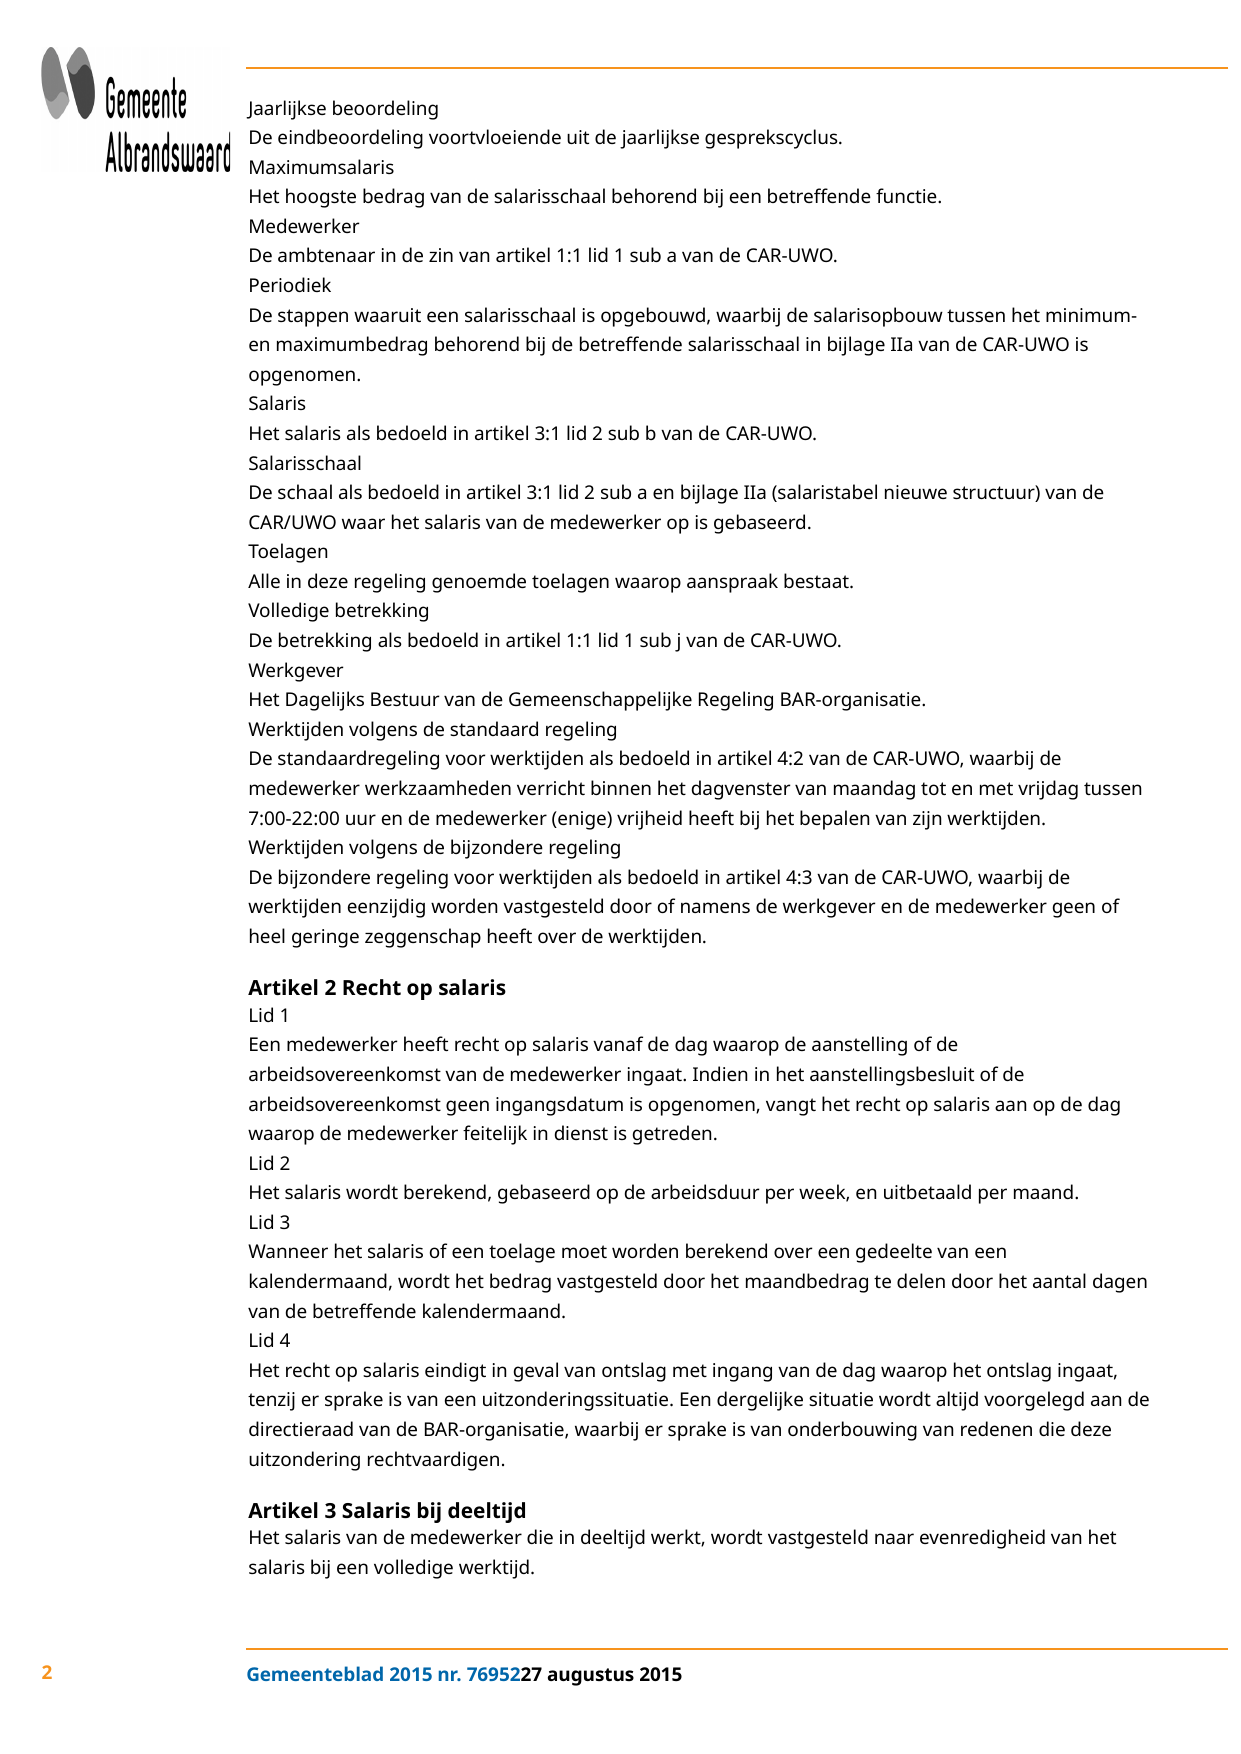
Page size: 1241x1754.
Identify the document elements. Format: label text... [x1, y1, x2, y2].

text De standaardregeling voor werktijden als bedoeld in artikel 4:2 van de CAR-UWO, waarbij de medewerker werkzaamheden verricht binnen het dagvenster van maandag tot en met vrijdag tussen 7:00-22:00 uur en de medewerker (enige) vrijheid heeft bij het bepalen van zijn werktijden. [248, 746, 1152, 831]
text Lid 4 [248, 1327, 1152, 1353]
text Artikel 3 Salaris bij deeltijd [248, 1496, 1152, 1524]
text Salaris [248, 391, 1152, 416]
text Lid 3 [248, 1209, 1152, 1235]
text Lid 1 [248, 1002, 1152, 1028]
text Werktijden volgens de bijzondere regeling [248, 834, 1152, 860]
text Toelagen [248, 538, 1152, 564]
text De eindbeoordeling voortvloeiende uit de jaarlijkse gesprekscyclus. [248, 124, 1152, 150]
text De stappen waaruit een salarisschaal is opgebouwd, waarbij de salarisopbouw tussen het minimum- en maximumbedrag behorend bij de betreffende salarisschaal in bijlage IIa van de CAR-UWO is opgenomen. [248, 302, 1152, 387]
picture [41, 47, 231, 172]
text Het recht op salaris eindigt in geval van ontslag met ingang van de dag waarop het ontslag ingaat, tenzij er sprake is van een uitzonderingssituatie. Een dergelijke situatie wordt altijd voorgelegd aan de directieraad van de BAR-organisatie, waarbij er sprake is van onderbouwing van redenen die deze uitzondering rechtvaardigen. [248, 1357, 1152, 1471]
text Wanneer het salaris of een toelage moet worden berekend over een gedeelte van een kalendermaand, wordt het bedrag vastgesteld door het maandbedrag te delen door het aantal dagen van de betreffende kalendermaand. [248, 1239, 1152, 1323]
text Werkgever [248, 657, 1152, 683]
text Lid 2 [248, 1150, 1152, 1176]
text Het hoogste bedrag van de salarisschaal behorend bij een betreffende functie. [248, 183, 1152, 209]
text Een medewerker heeft recht op salaris vanaf de dag waarop de aanstelling of de arbeidsovereenkomst van de medewerker ingaat. Indien in het aanstellingsbesluit of de arbeidsovereenkomst geen ingangsdatum is opgenomen, vangt het recht op salaris aan op de dag waarop de medewerker feitelijk in dienst is getreden. [248, 1032, 1152, 1146]
text De schaal als bedoeld in artikel 3:1 lid 2 sub a en bijlage IIa (salaristabel nieuwe structuur) van de CAR/UWO waar het salaris van de medewerker op is gebaseerd. [248, 479, 1152, 535]
text De betrekking als bedoeld in artikel 1:1 lid 1 sub j van de CAR-UWO. [248, 627, 1152, 653]
text Salarisschaal [248, 450, 1152, 476]
text Werktijden volgens de standaard regeling [248, 716, 1152, 742]
text Medewerker [248, 213, 1152, 239]
text Volledige betrekking [248, 598, 1152, 623]
text De bijzondere regeling voor werktijden als bedoeld in artikel 4:3 van de CAR-UWO, waarbij de werktijden eenzijdig worden vastgesteld door of namens de werkgever en de medewerker geen of heel geringe zeggenschap heeft over de werktijden. [248, 864, 1152, 949]
text Jaarlijkse beoordeling [248, 95, 1152, 121]
text Maximumsalaris [248, 154, 1152, 180]
text De ambtenaar in de zin van artikel 1:1 lid 1 sub a van de CAR-UWO. [248, 243, 1152, 268]
text Alle in deze regeling genoemde toelagen waarop aanspraak bestaat. [248, 568, 1152, 594]
text Het salaris wordt berekend, gebaseerd op de arbeidsduur per week, en uitbetaald per maand. [248, 1179, 1152, 1205]
text Het Dagelijks Bestuur van de Gemeenschappelijke Regeling BAR-organisatie. [248, 686, 1152, 712]
text Het salaris van de medewerker die in deeltijd werkt, wordt vastgesteld naar evenredigheid van het salaris bij een volledige werktijd. [248, 1524, 1152, 1580]
text Het salaris als bedoeld in artikel 3:1 lid 2 sub b van de CAR-UWO. [248, 420, 1152, 446]
text Periodiek [248, 272, 1152, 298]
text Artikel 2 Recht op salaris [248, 973, 1152, 1002]
